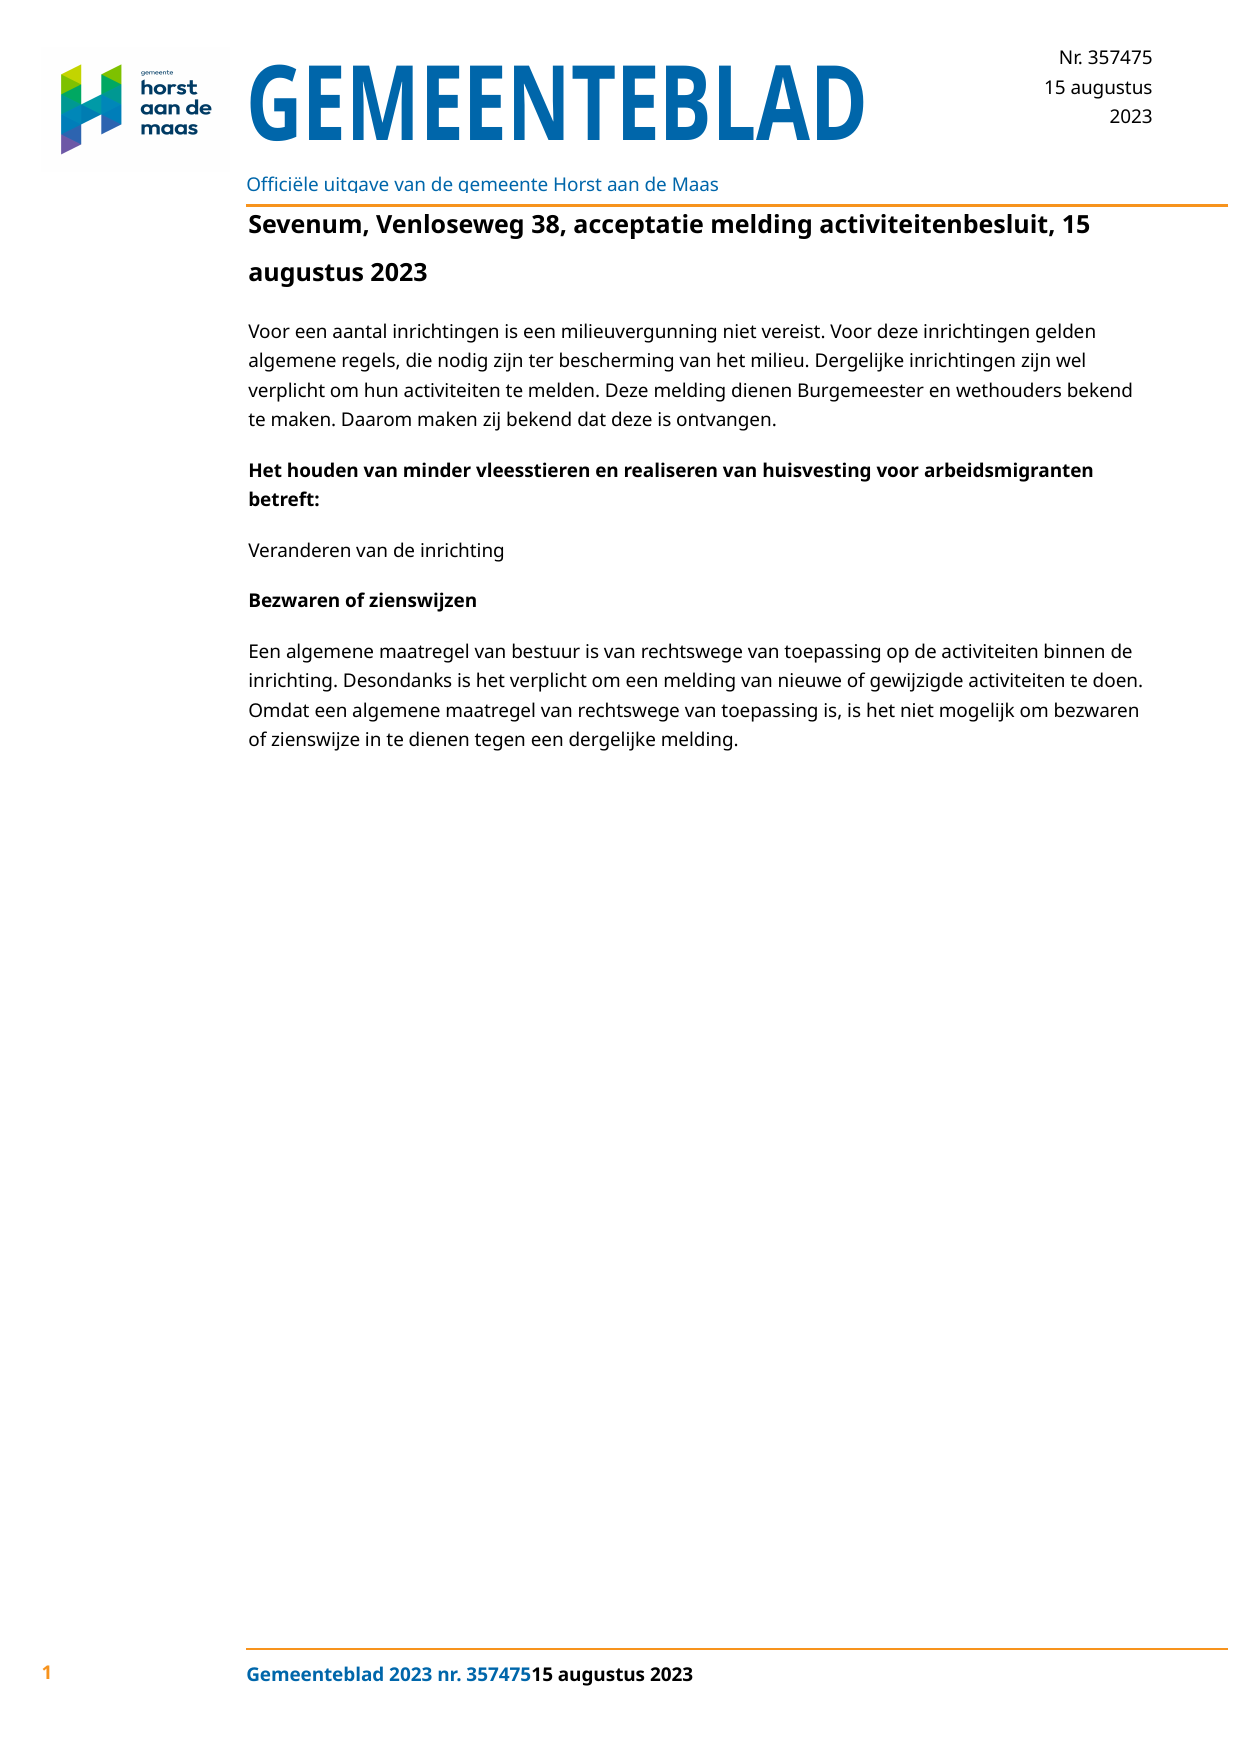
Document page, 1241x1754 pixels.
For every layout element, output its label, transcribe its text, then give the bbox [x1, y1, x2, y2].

text Voor een aantal inrichtingen is een milieuvergunning niet vereist. Voor deze inrichtingen gelden algemene regels, die nodig zijn ter bescherming van het milieu. Dergelijke inrichtingen zijn wel verplicht om hun activiteiten te melden. Deze melding dienen Burgemeester en wethouders bekend te maken. Daarom maken zij bekend dat deze is ontvangen. [248, 318, 1152, 432]
text Een algemene maatregel van bestuur is van rechtswege van toepassing op de activiteiten binnen de inrichting. Desondanks is het verplicht om een melding van nieuwe of gewijzigde activiteiten te doen. Omdat een algemene maatregel van rechtswege van toepassing is, is het niet mogelijk om bezwaren of zienswijze in te dienen tegen een dergelijke melding. [248, 638, 1152, 752]
text Bezwaren of zienswijzen [248, 587, 1152, 613]
picture [41, 47, 231, 172]
text Veranderen van de inrichting [248, 537, 1152, 563]
text Het houden van minder vleesstieren en realiseren van huisvesting voor arbeidsmigranten betreft: [248, 457, 1152, 512]
text Sevenum, Venloseweg 38, acceptatie melding activiteitenbesluit, 15 augustus 2023 [248, 207, 1152, 288]
